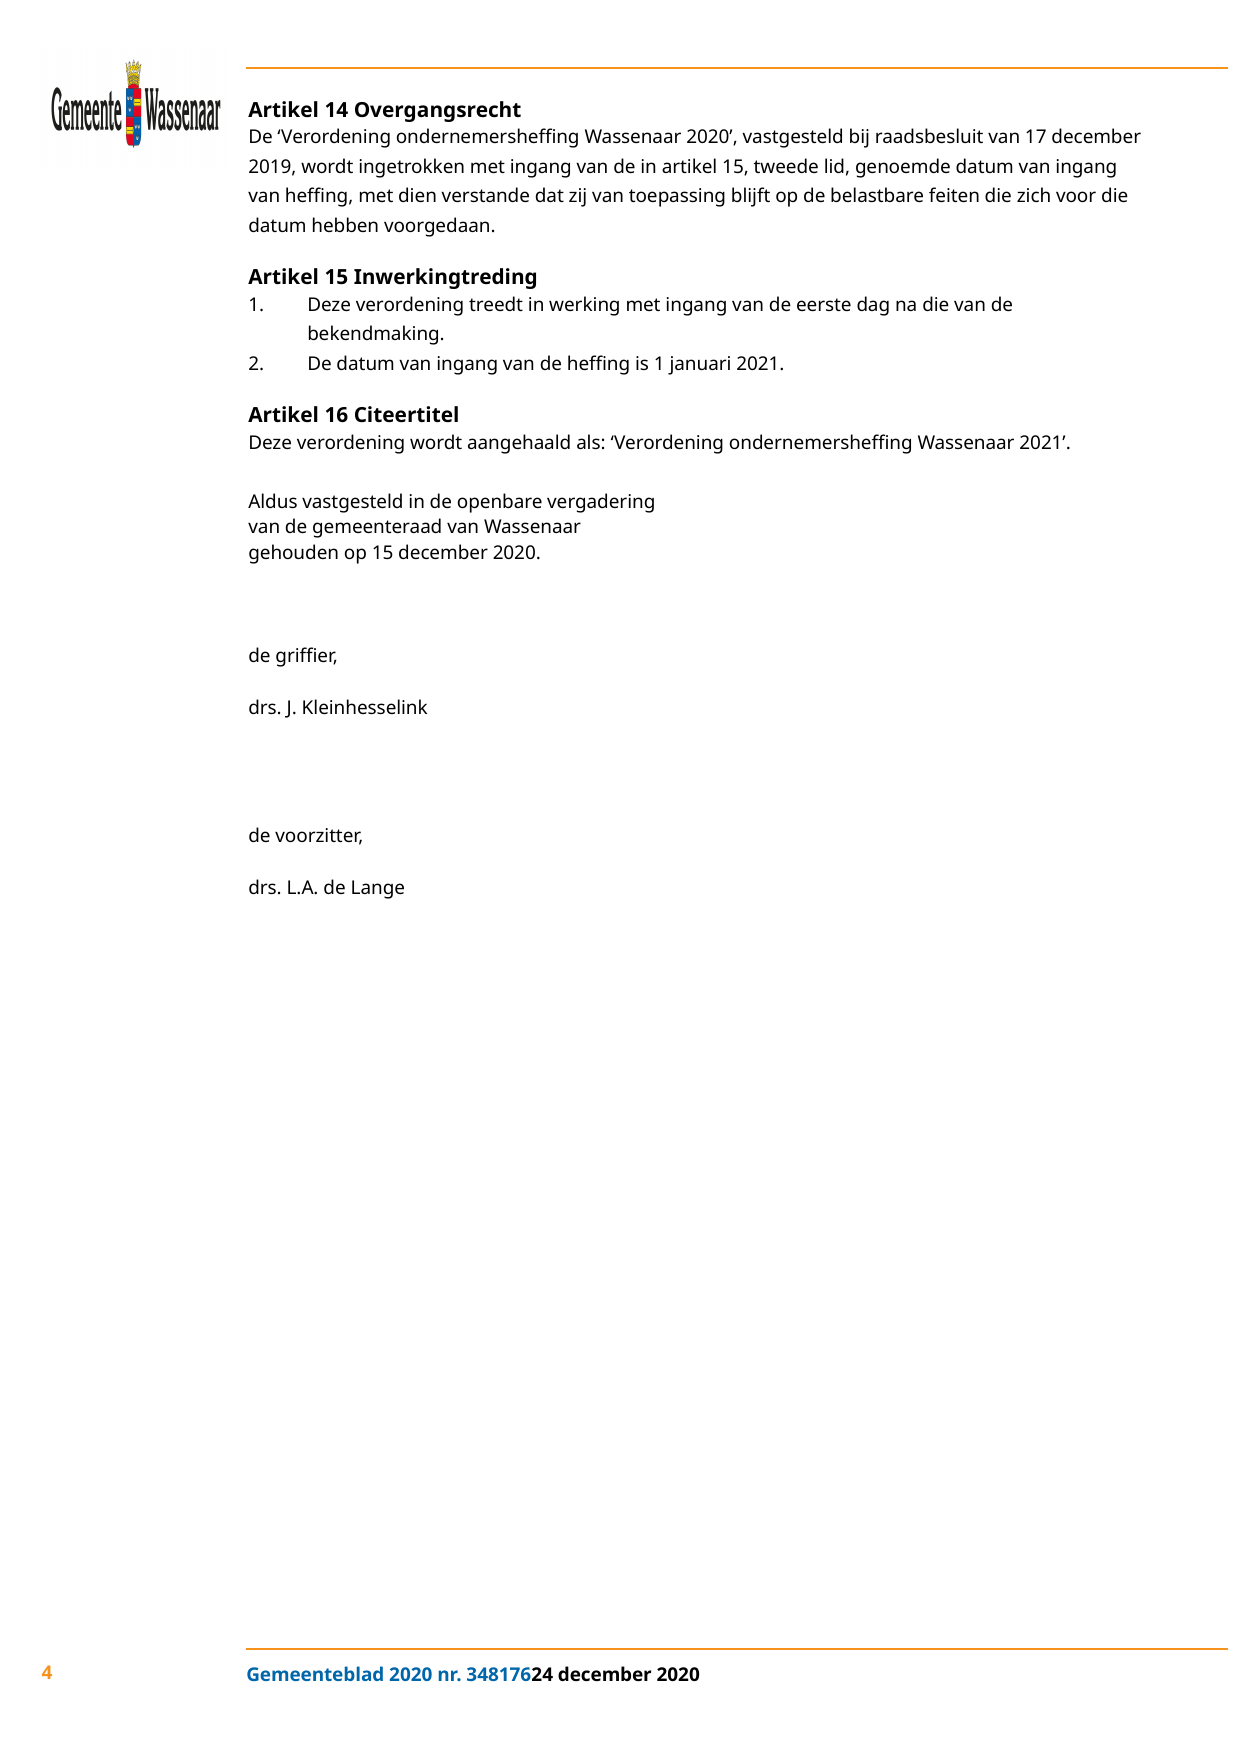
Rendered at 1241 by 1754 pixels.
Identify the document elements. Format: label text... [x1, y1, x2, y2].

text Artikel 16 Citeertitel [248, 400, 1152, 429]
text de griffier, [248, 642, 1152, 668]
text Artikel 15 Inwerkingtreding [248, 262, 1152, 291]
text van de gemeenteraad van Wassenaar [248, 514, 1152, 539]
text de voorzitter, [248, 822, 1152, 848]
text Artikel 14 Overgangsrecht [248, 95, 1152, 123]
picture [41, 47, 231, 172]
list Deze verordening treedt in werking met ingang van de eerste dag na die van de bekendmaking. [248, 291, 1152, 346]
text De ‘Verordening ondernemersheffing Wassenaar 2020’, vastgesteld bij raadsbesluit van 17 december 2019, wordt ingetrokken met ingang van de in artikel 15, tweede lid, genoemde datum van ingang van heffing, met dien verstande dat zij van toepassing blijft op de belastbare feiten die zich voor die datum hebben voorgedaan. [248, 123, 1152, 238]
text gehouden op 15 december 2020. [248, 539, 1152, 565]
text Aldus vastgesteld in de openbare vergadering [248, 488, 1152, 514]
text drs. J. Kleinhesselink [248, 694, 1152, 719]
text drs. L.A. de Lange [248, 874, 1152, 900]
text Deze verordening wordt aangehaald als: ‘Verordening ondernemersheffing Wassenaar 2021’. [248, 429, 1152, 454]
list De datum van ingang van de heffing is 1 januari 2021. [248, 350, 1152, 376]
